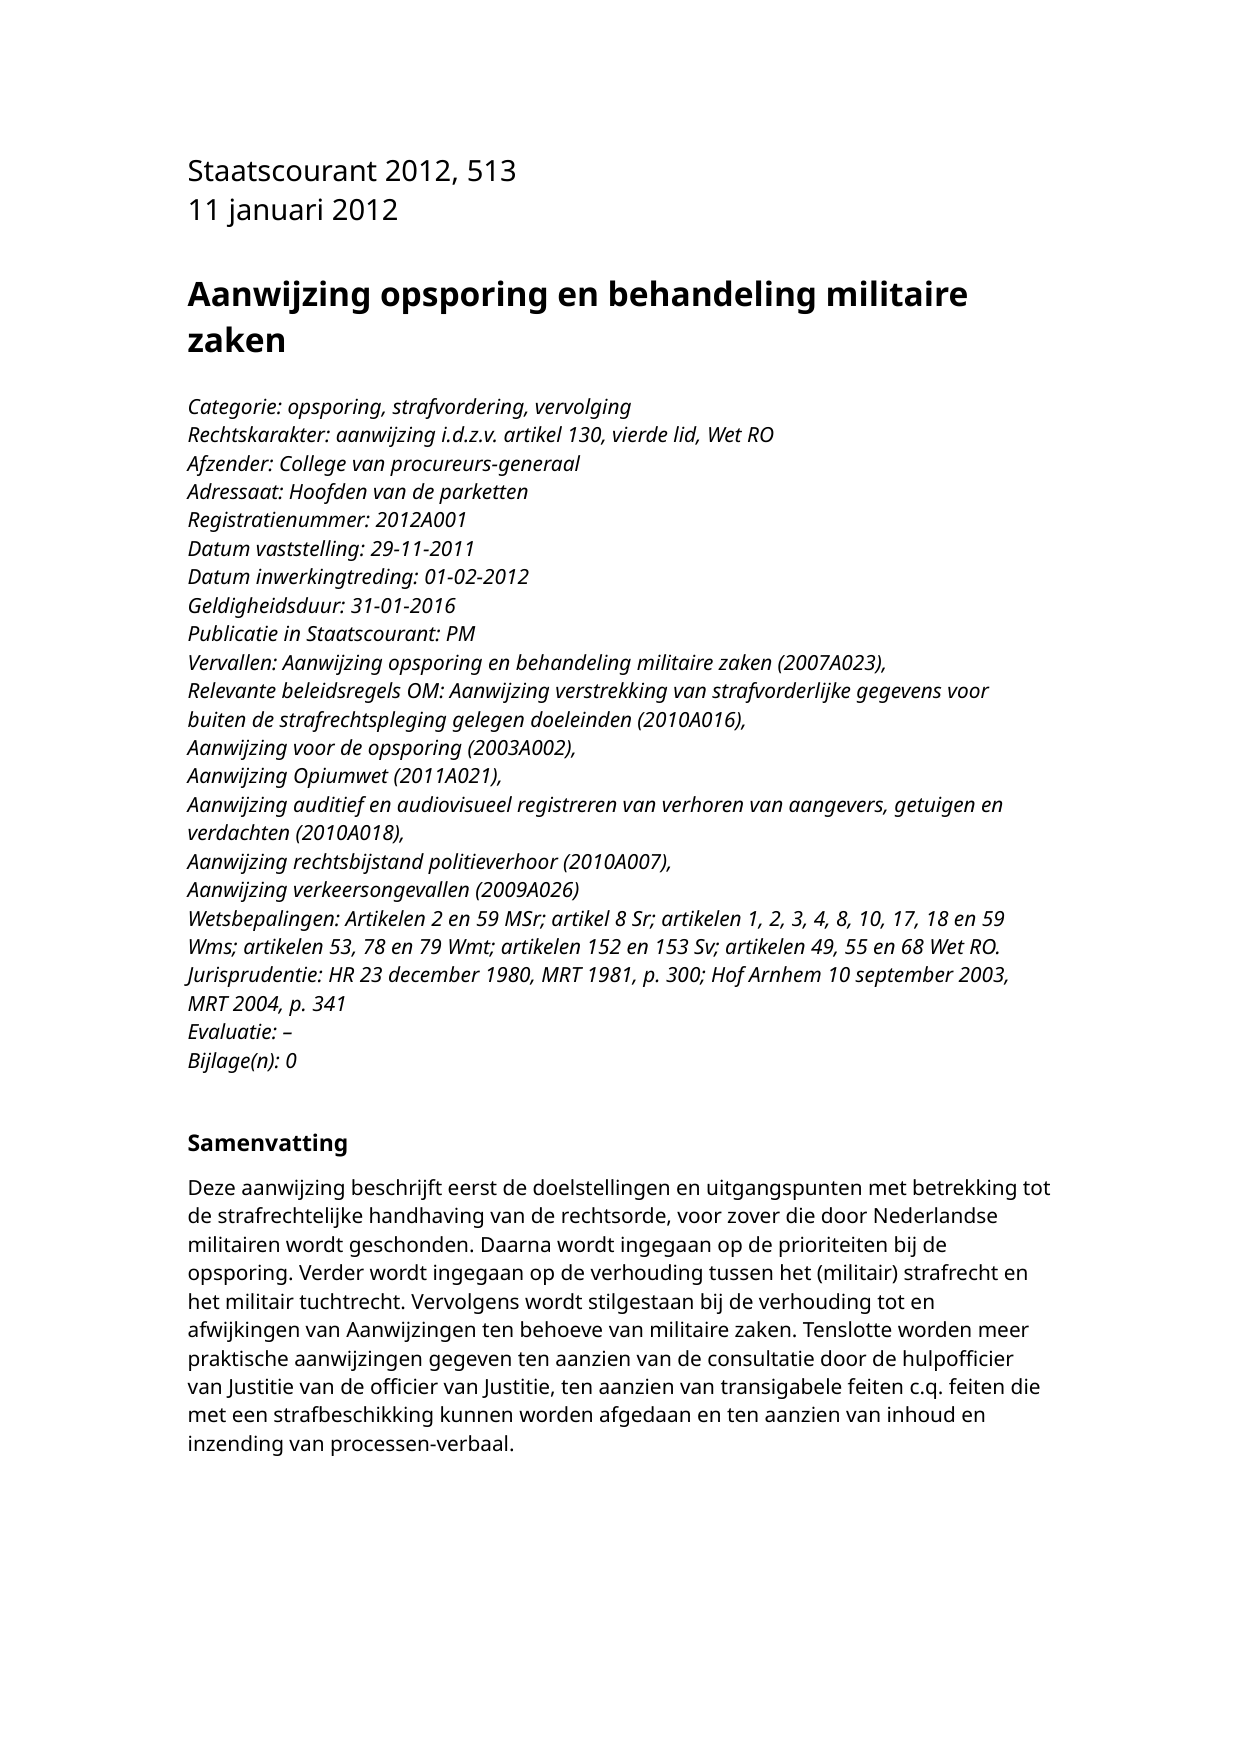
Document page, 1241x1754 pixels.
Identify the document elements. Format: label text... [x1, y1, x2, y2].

text Deze aanwijzing beschrijft eerst de doelstellingen en uitgangspunten met betrekking tot de strafrechtelijke handhaving van de rechtsorde, voor zover die door Nederlandse militairen wordt geschonden. Daarna wordt ingegaan op de prioriteiten bij de opsporing. Verder wordt ingegaan op de verhouding tussen het (militair) strafrecht en het militair tuchtrecht. Vervolgens wordt stilgestaan bij de verhouding tot en afwijkingen van Aanwijzingen ten behoeve van militaire zaken. Tenslotte worden meer praktische aanwijzingen gegeven ten aanzien van de consultatie door de hulpofficier van Justitie van de officier van Justitie, ten aanzien van transigabele feiten c.q. feiten die met een strafbeschikking kunnen worden afgedaan en ten aanzien van inhoud en inzending van processen-verbaal. [187, 1173, 1053, 1457]
text Rechtskarakter: aanwijzing i.d.z.v. artikel 130, vierde lid, Wet RO [187, 420, 1053, 449]
text Afzender: College van procureurs-generaal [187, 449, 1053, 477]
text Aanwijzing Opiumwet (2011A021), [187, 762, 1053, 790]
text Staatscourant 2012, 513 [187, 150, 1053, 190]
text Geldigheidsduur: 31-01-2016 [187, 591, 1053, 619]
text Datum vaststelling: 29-11-2011 [187, 534, 1053, 562]
text Registratienummer: 2012A001 [187, 506, 1053, 534]
text Categorie: opsporing, strafvordering, vervolging [187, 392, 1053, 420]
text Relevante beleidsregels OM: Aanwijzing verstrekking van strafvorderlijke gegevens voor buiten de strafrechtspleging gelegen doeleinden (2010A016), [187, 676, 1053, 733]
text Adressaat: Hoofden van de parketten [187, 477, 1053, 506]
text 11 januari 2012 [187, 190, 1053, 229]
text Aanwijzing verkeersongevallen (2009A026) [187, 875, 1053, 904]
text Aanwijzing rechtsbijstand politieverhoor (2010A007), [187, 847, 1053, 875]
subtitle Samenvatting [187, 1127, 1053, 1158]
text Datum inwerkingtreding: 01-02-2012 [187, 562, 1053, 591]
text Bijlage(n): 0 [187, 1046, 1053, 1074]
text Wetsbepalingen: Artikelen 2 en 59 MSr; artikel 8 Sr; artikelen 1, 2, 3, 4, 8, 10, 17, 18 en 59 Wms; artikelen 53, 78 en 79 Wmt; artikelen 152 en 153 Sv; artikelen 49, 55 en 68 Wet RO. [187, 904, 1053, 961]
subtitle Aanwijzing opsporing en behandeling militaire zaken [187, 271, 1053, 362]
text Publicatie in Staatscourant: PM [187, 619, 1053, 648]
text Aanwijzing auditief en audiovisueel registreren van verhoren van aangevers, getuigen en verdachten (2010A018), [187, 790, 1053, 847]
text Aanwijzing voor de opsporing (2003A002), [187, 733, 1053, 762]
text Evaluatie: – [187, 1017, 1053, 1046]
text Vervallen: Aanwijzing opsporing en behandeling militaire zaken (2007A023), [187, 648, 1053, 676]
text Jurisprudentie: HR 23 december 1980, MRT 1981, p. 300; Hof Arnhem 10 september 2003, MRT 2004, p. 341 [187, 961, 1053, 1017]
